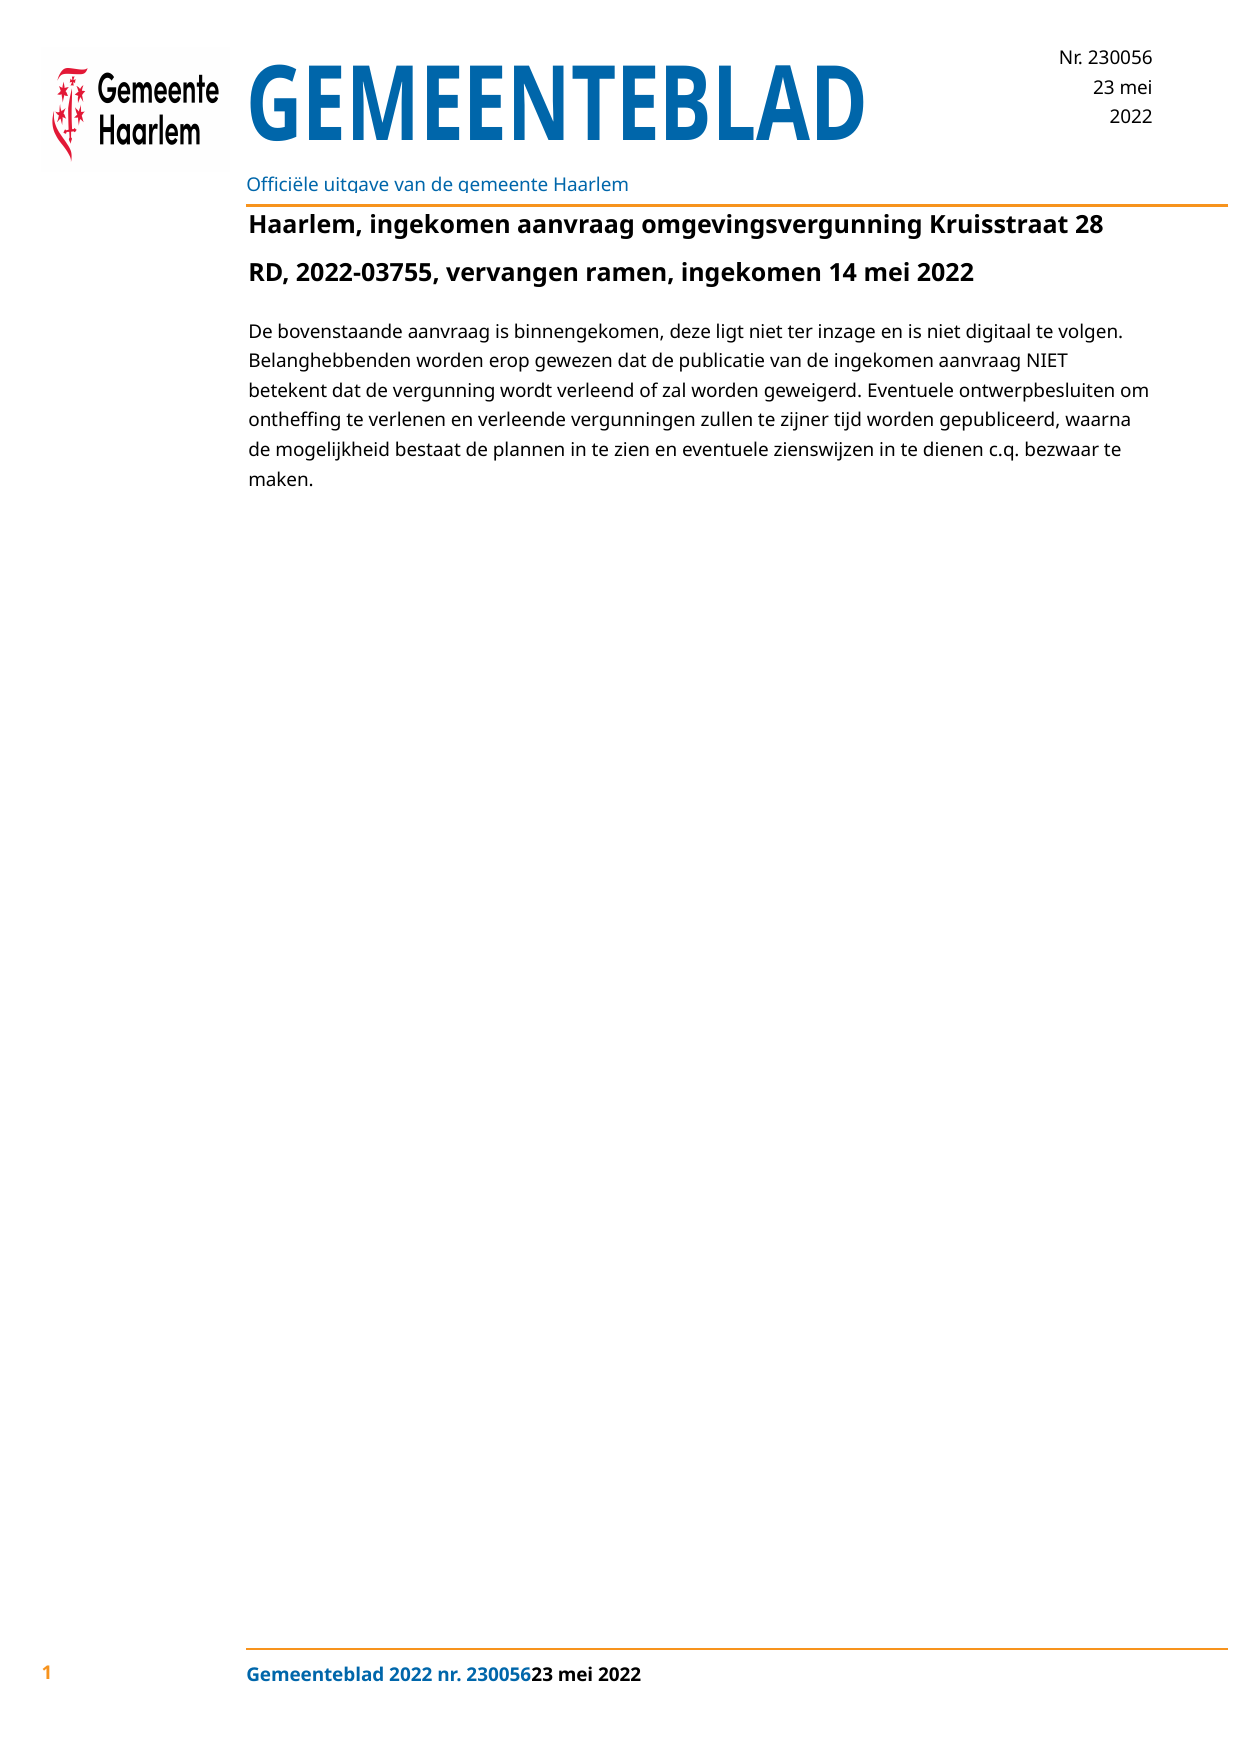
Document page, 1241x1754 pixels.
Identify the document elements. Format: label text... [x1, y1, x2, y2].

picture [41, 47, 231, 172]
text Haarlem, ingekomen aanvraag omgevingsvergunning Kruisstraat 28 RD, 2022-03755, vervangen ramen, ingekomen 14 mei 2022 [248, 207, 1152, 288]
text De bovenstaande aanvraag is binnengekomen, deze ligt niet ter inzage en is niet digitaal te volgen. Belanghebbenden worden erop gewezen dat de publicatie van de ingekomen aanvraag NIET betekent dat de vergunning wordt verleend of zal worden geweigerd. Eventuele ontwerpbesluiten om ontheffing te verlenen en verleende vergunningen zullen te zijner tijd worden gepubliceerd, waarna de mogelijkheid bestaat de plannen in te zien en eventuele zienswijzen in te dienen c.q. bezwaar te maken. [248, 318, 1152, 492]
